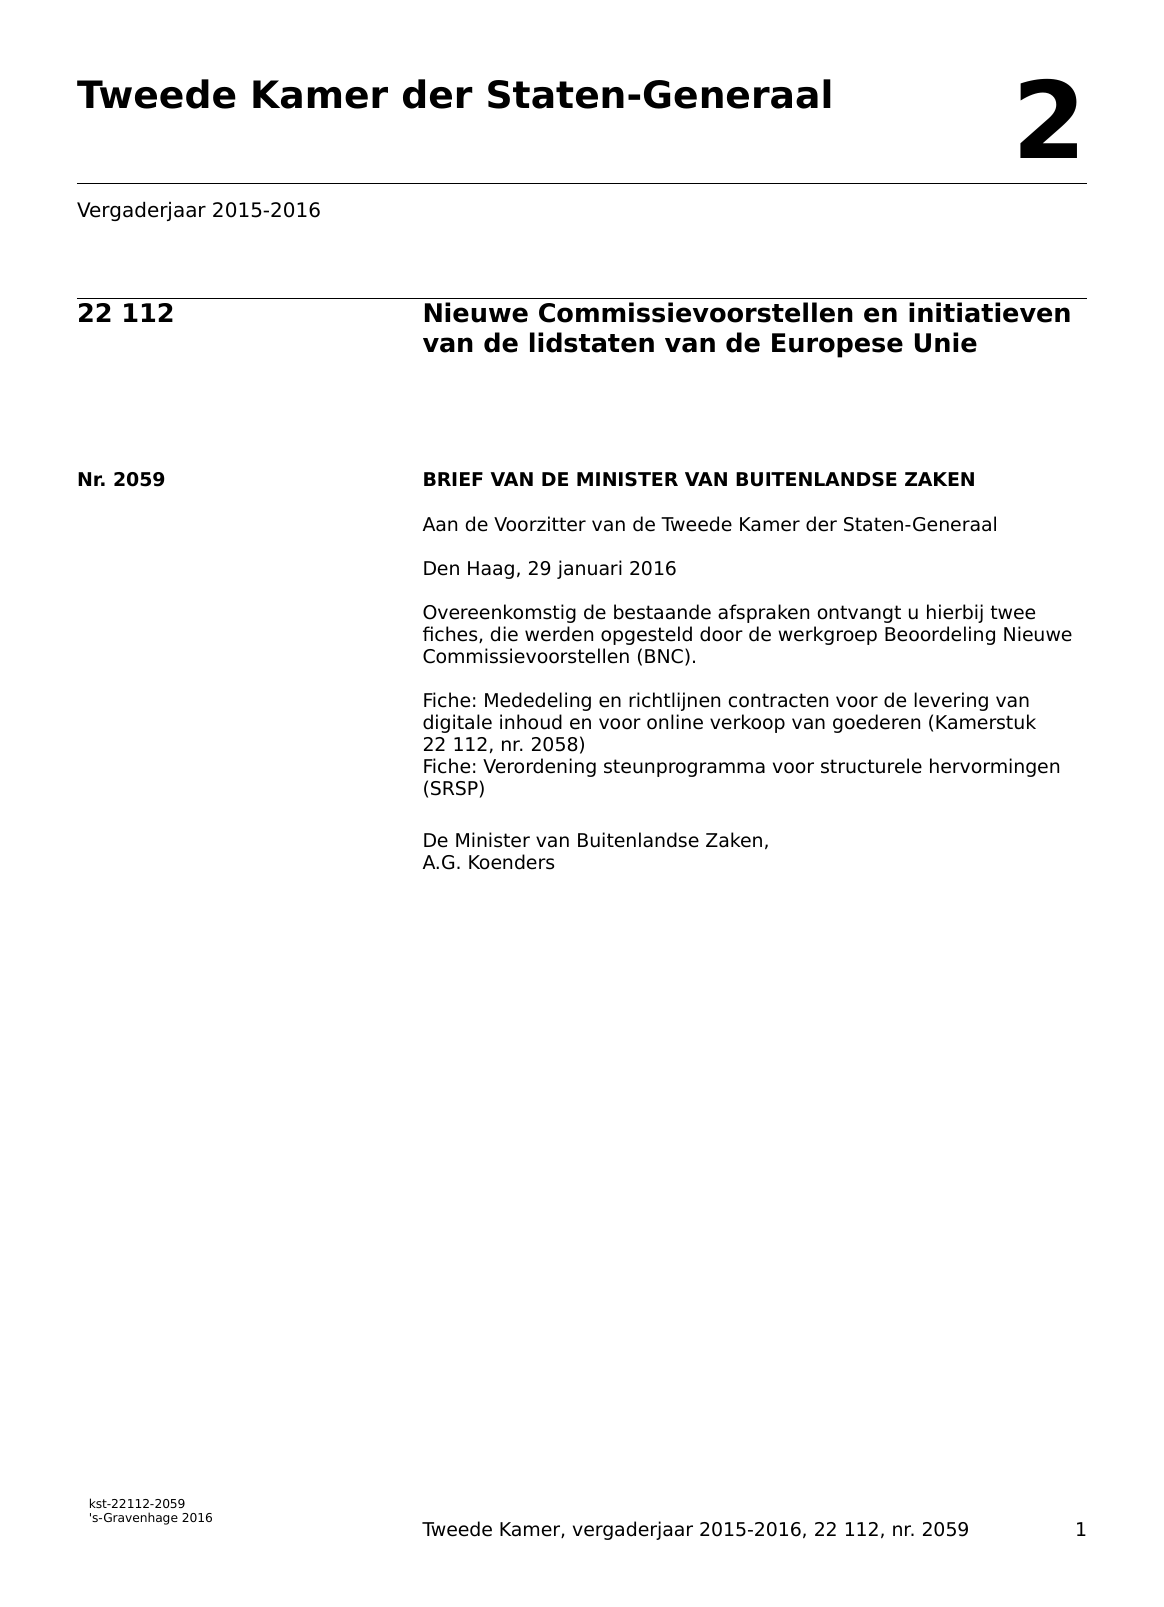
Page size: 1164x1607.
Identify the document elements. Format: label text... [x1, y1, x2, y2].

text Fiche: Verordening steunprogramma voor structurele hervormingen (SRSP) [422, 756, 1087, 800]
subtitle 22 112 Nieuwe Commissievoorstellen en initiatieven van de lidstaten van de Europese Unie [77, 299, 1087, 358]
text Den Haag, 29 januari 2016 [422, 558, 1087, 580]
table_header 2 [886, 59, 1087, 183]
text De Minister van Buitenlandse Zaken, A.G. Koenders [422, 830, 1087, 874]
subtitle Nr. 2059 BRIEF VAN DE MINISTER VAN BUITENLANDSE ZAKEN [77, 469, 1087, 491]
text Aan de Voorzitter van de Tweede Kamer der Staten-Generaal [422, 513, 1087, 536]
text Fiche: Mededeling en richtlijnen contracten voor de levering van digitale inhoud en voor online verkoop van goederen (Kamerstuk 22 112, nr. 2058) [422, 690, 1087, 756]
table_header Tweede Kamer der Staten-Generaal [77, 59, 886, 183]
text kst-22112-2059 [88, 1497, 323, 1511]
table_cell Vergaderjaar 2015-2016 [77, 184, 1087, 298]
text 's-Gravenhage 2016 [88, 1511, 323, 1525]
text Overeenkomstig de bestaande afspraken ontvangt u hierbij twee fiches, die werden opgesteld door de werkgroep Beoordeling Nieuwe Commissievoorstellen (BNC). [422, 602, 1087, 668]
